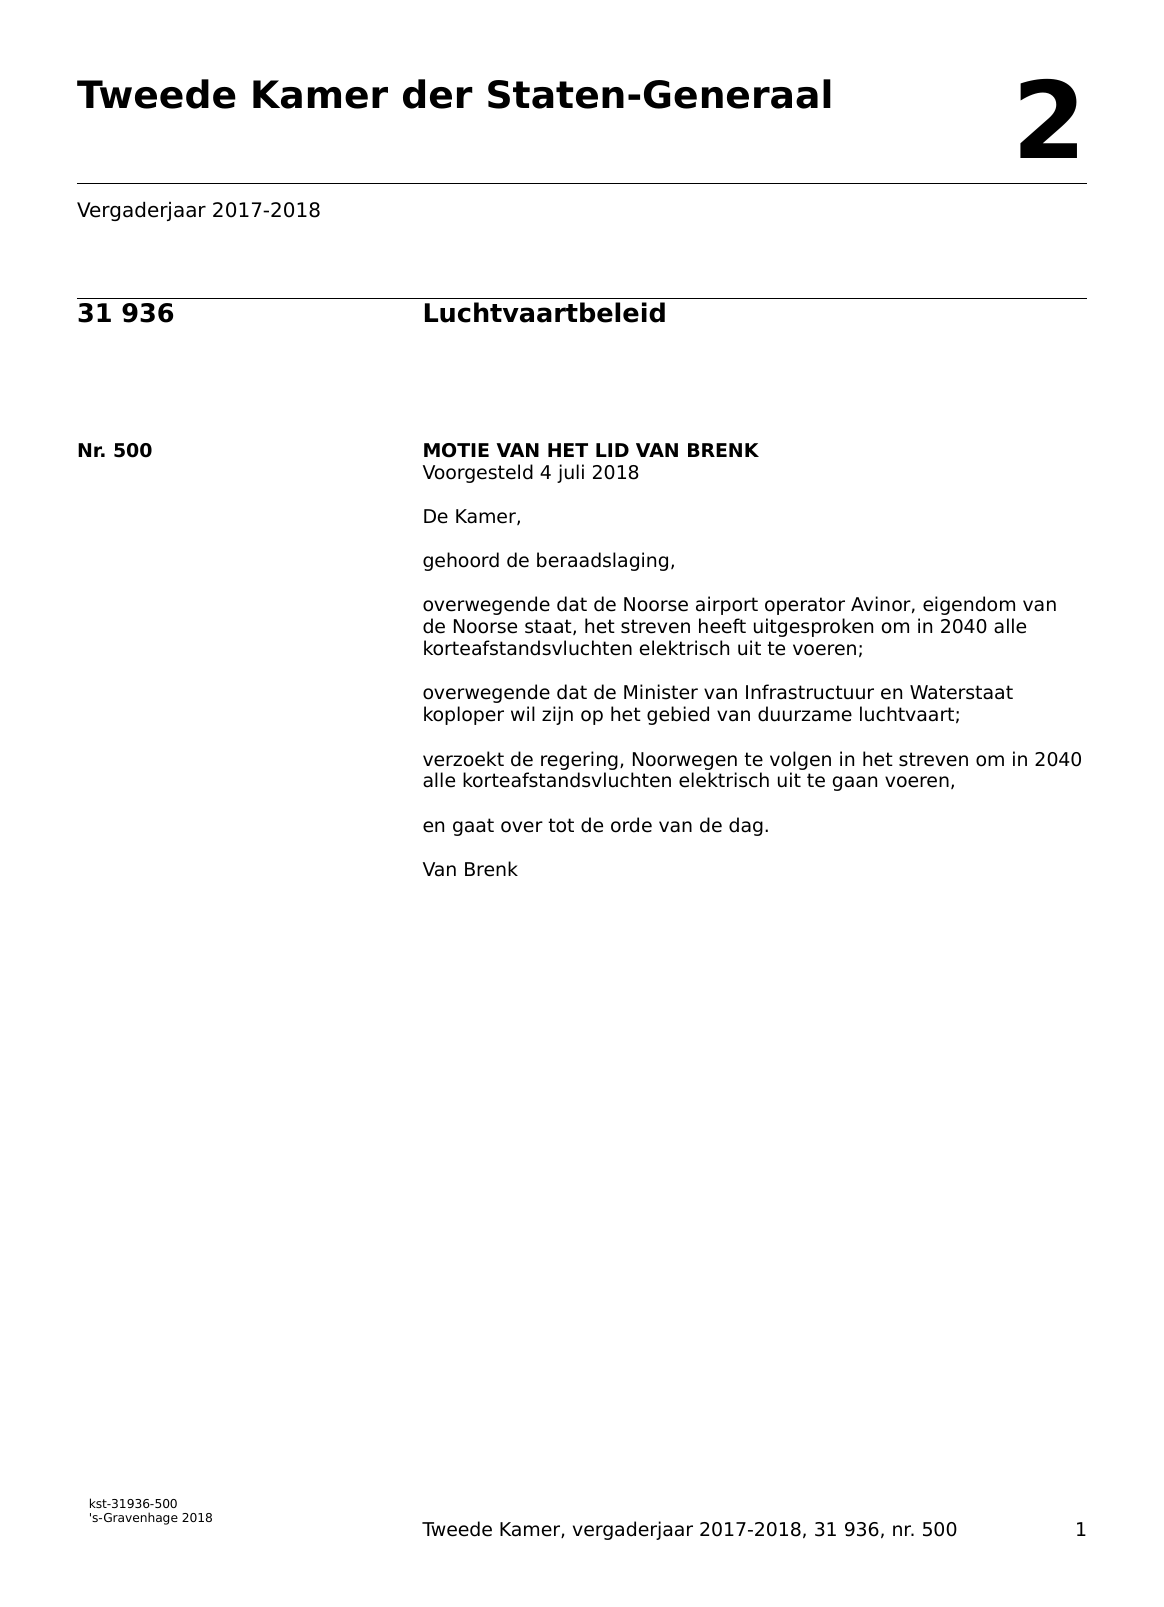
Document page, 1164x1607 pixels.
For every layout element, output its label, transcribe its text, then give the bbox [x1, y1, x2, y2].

text Voorgesteld 4 juli 2018 [422, 462, 1087, 484]
text overwegende dat de Minister van Infrastructuur en Waterstaat koploper wil zijn op het gebied van duurzame luchtvaart; [422, 682, 1087, 726]
subtitle 31 936 Luchtvaartbeleid [77, 299, 1087, 329]
text en gaat over tot de orde van de dag. [422, 814, 1087, 837]
text verzoekt de regering, Noorwegen te volgen in het streven om in 2040 alle korteafstandsvluchten elektrisch uit te gaan voeren, [422, 748, 1087, 792]
text Van Brenk [422, 859, 1087, 881]
subtitle Nr. 500 MOTIE VAN HET LID VAN BRENK [77, 440, 1087, 462]
text gehoord de beraadslaging, [422, 550, 1087, 572]
text overwegende dat de Noorse airport operator Avinor, eigendom van de Noorse staat, het streven heeft uitgesproken om in 2040 alle korteafstandsvluchten elektrisch uit te voeren; [422, 594, 1087, 660]
table_header 2 [886, 59, 1087, 183]
text 's-Gravenhage 2018 [88, 1511, 323, 1525]
text kst-31936-500 [88, 1497, 323, 1511]
text De Kamer, [422, 506, 1087, 528]
table_header Tweede Kamer der Staten-Generaal [77, 59, 886, 183]
table_cell Vergaderjaar 2017-2018 [77, 184, 1087, 298]
